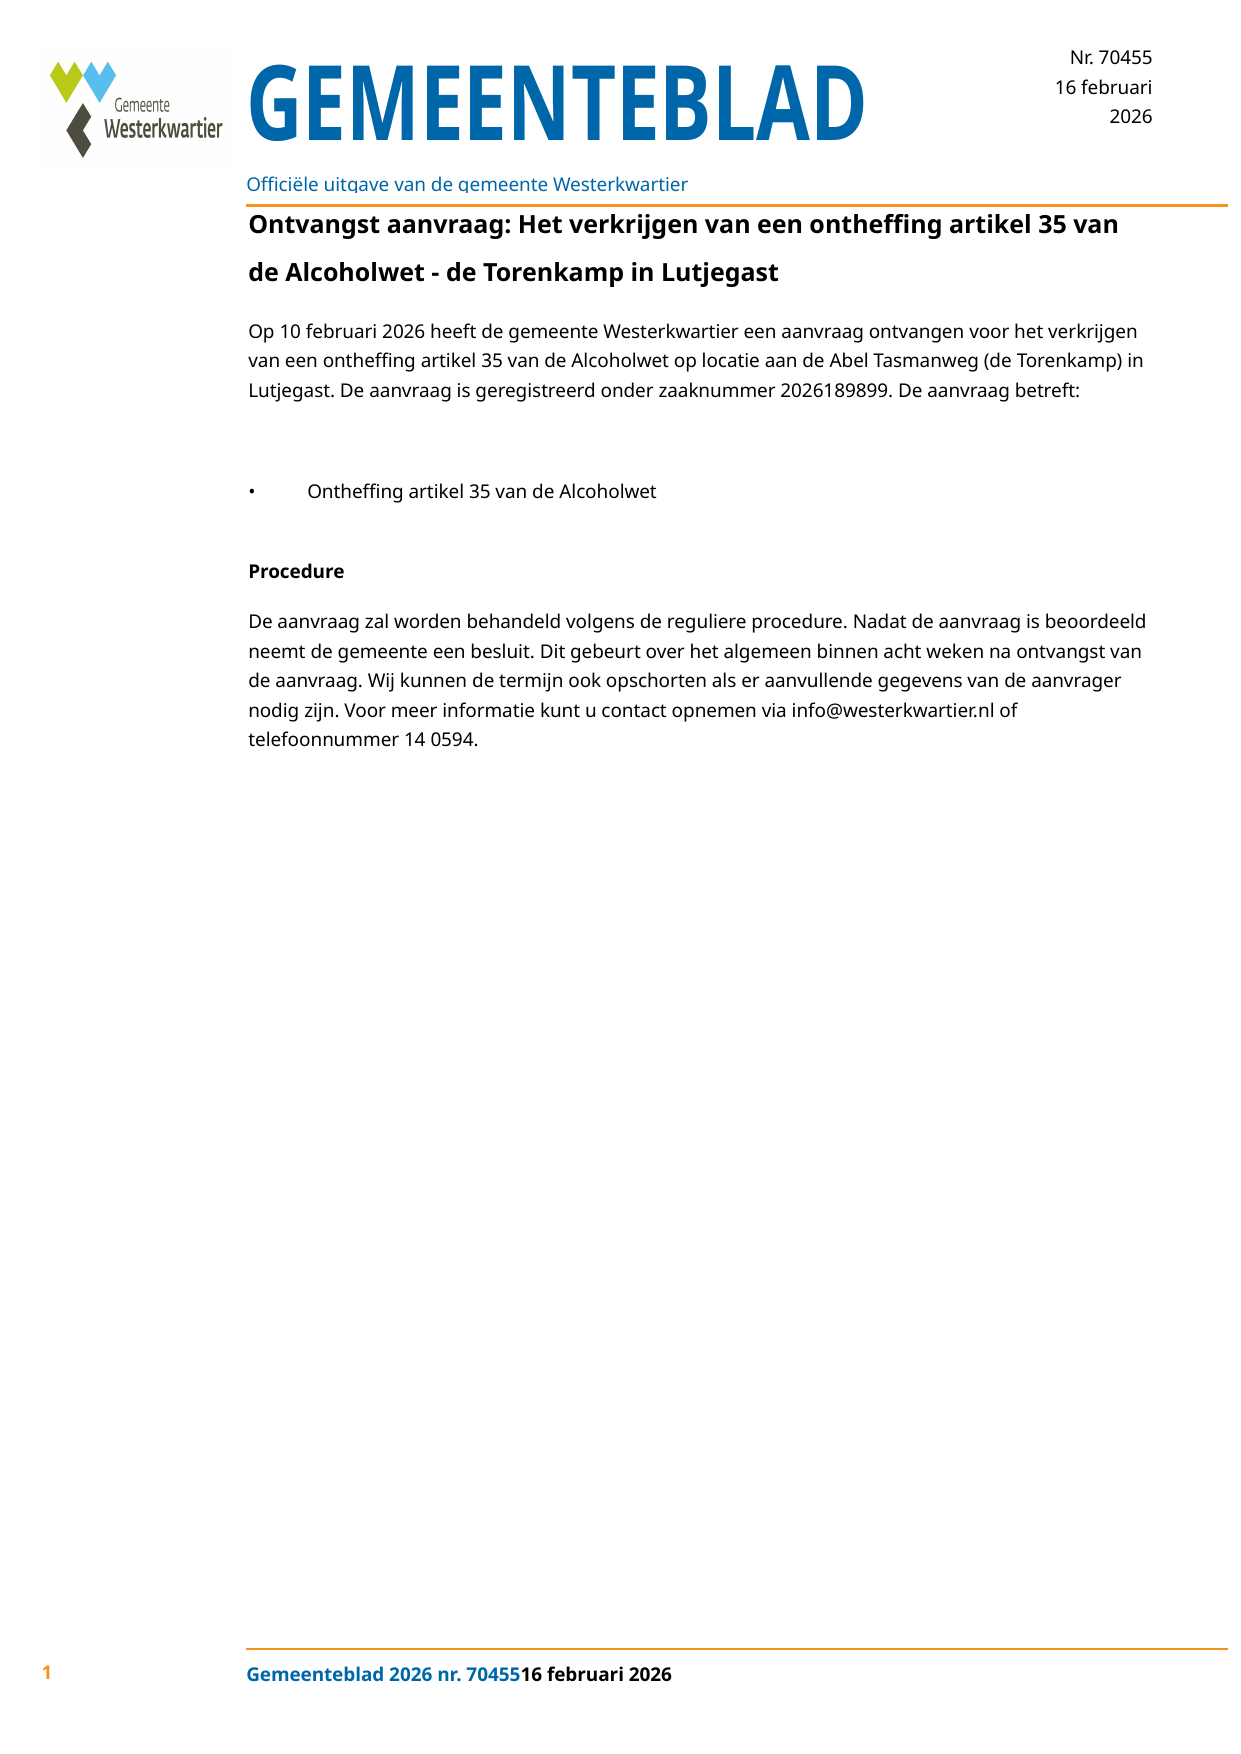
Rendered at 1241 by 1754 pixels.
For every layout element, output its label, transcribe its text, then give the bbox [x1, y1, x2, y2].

text Ontvangst aanvraag: Het verkrijgen van een ontheffing artikel 35 van de Alcoholwet - de Torenkamp in Lutjegast [248, 207, 1152, 288]
text Procedure [248, 558, 1152, 584]
picture [41, 47, 231, 172]
text Op 10 februari 2026 heeft de gemeente Westerkwartier een aanvraag ontvangen voor het verkrijgen van een ontheffing artikel 35 van de Alcoholwet op locatie aan de Abel Tasmanweg (de Torenkamp) in Lutjegast. De aanvraag is geregistreerd onder zaaknummer 2026189899. De aanvraag betreft: [248, 318, 1152, 403]
list Ontheffing artikel 35 van de Alcoholwet [248, 478, 1152, 504]
text De aanvraag zal worden behandeld volgens de reguliere procedure. Nadat de aanvraag is beoordeeld neemt de gemeente een besluit. Dit gebeurt over het algemeen binnen acht weken na ontvangst van de aanvraag. Wij kunnen de termijn ook opschorten als er aanvullende gegevens van de aanvrager nodig zijn. Voor meer informatie kunt u contact opnemen via info@westerkwartier.nl of telefoonnummer 14 0594. [248, 608, 1152, 752]
